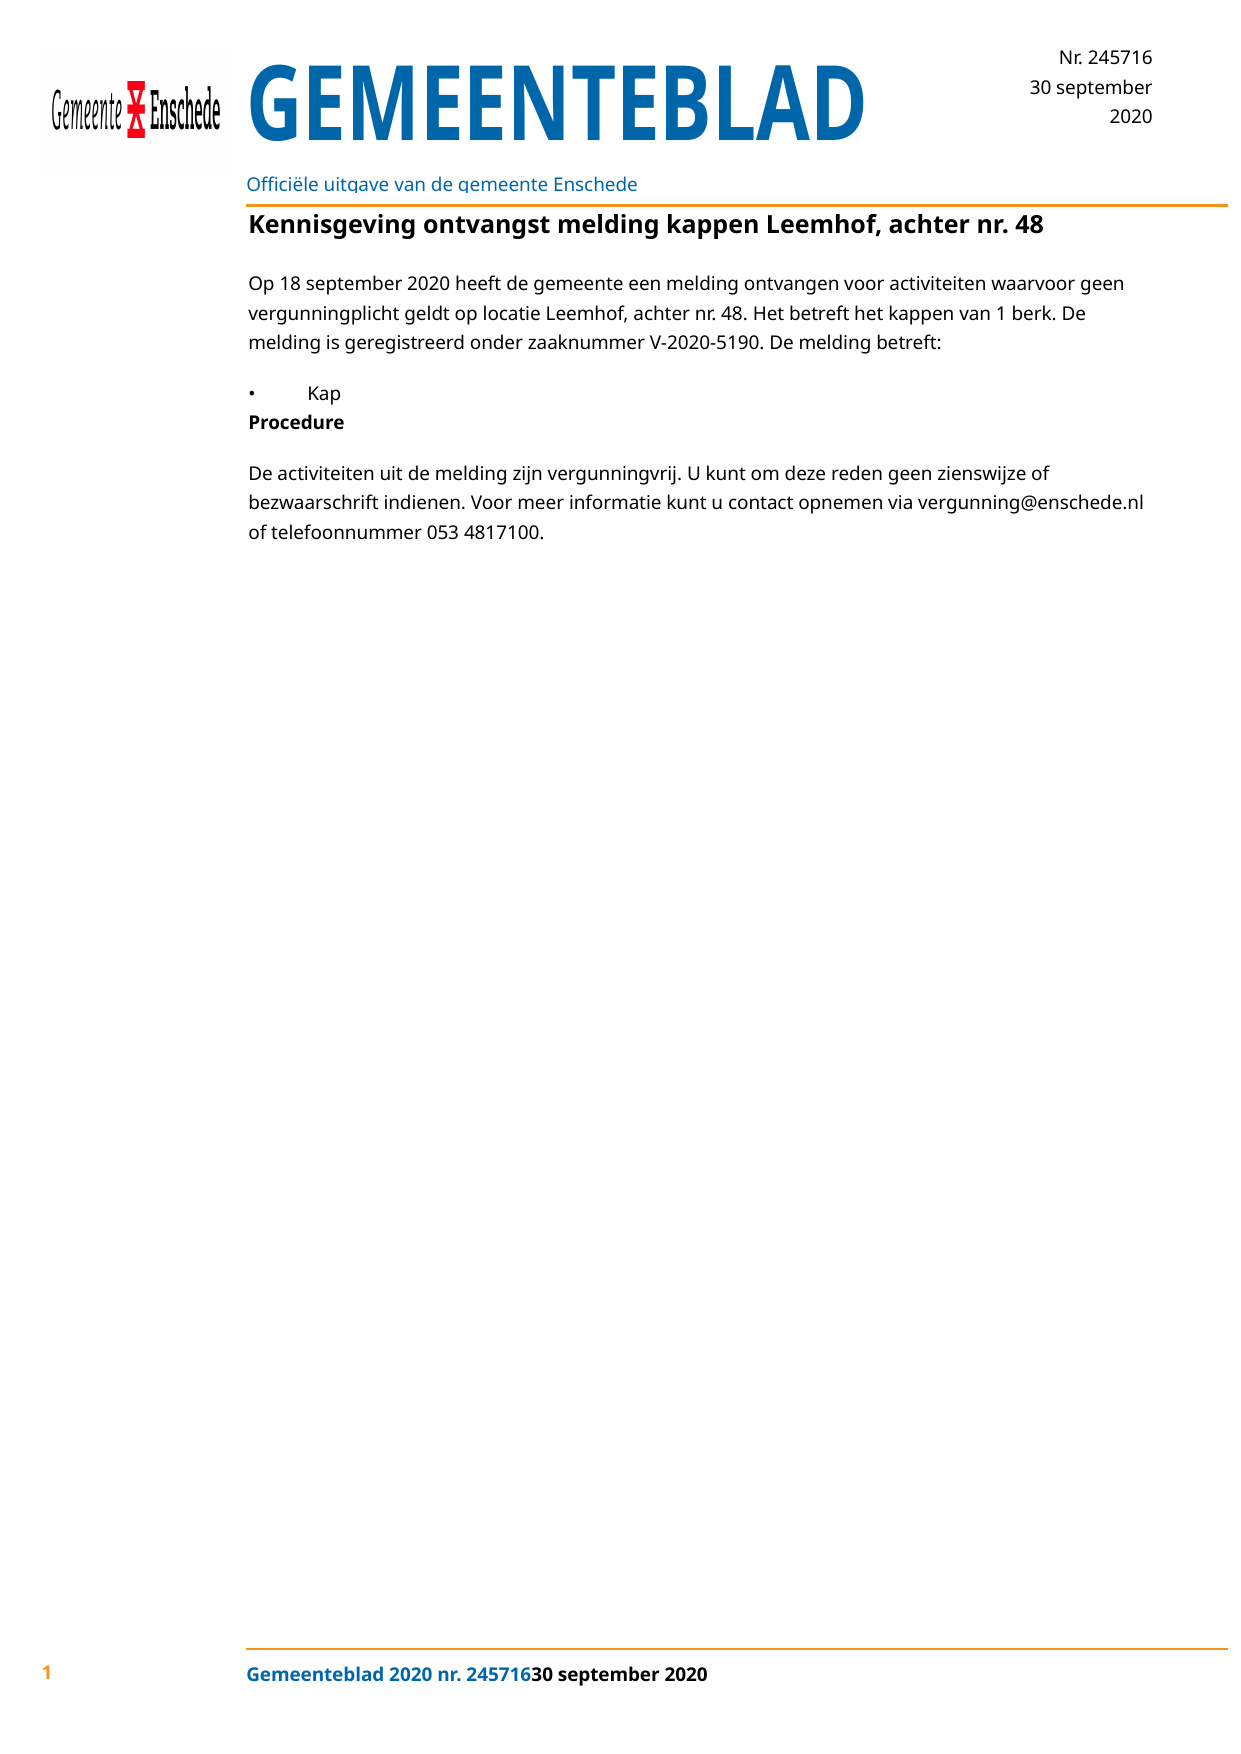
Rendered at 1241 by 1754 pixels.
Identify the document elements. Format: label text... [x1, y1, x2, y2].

list Kap [248, 380, 1152, 406]
text De activiteiten uit de melding zijn vergunningvrij. U kunt om deze reden geen zienswijze of bezwaarschrift indienen. Voor meer informatie kunt u contact opnemen via vergunning@enschede.nl of telefoonnummer 053 4817100. [248, 460, 1152, 545]
text Op 18 september 2020 heeft de gemeente een melding ontvangen voor activiteiten waarvoor geen vergunningplicht geldt op locatie Leemhof, achter nr. 48. Het betreft het kappen van 1 berk. De melding is geregistreerd onder zaaknummer V-2020-5190. De melding betreft: [248, 270, 1152, 355]
text Kennisgeving ontvangst melding kappen Leemhof, achter nr. 48 [248, 207, 1152, 241]
picture [41, 47, 231, 172]
text Procedure [248, 409, 1152, 435]
